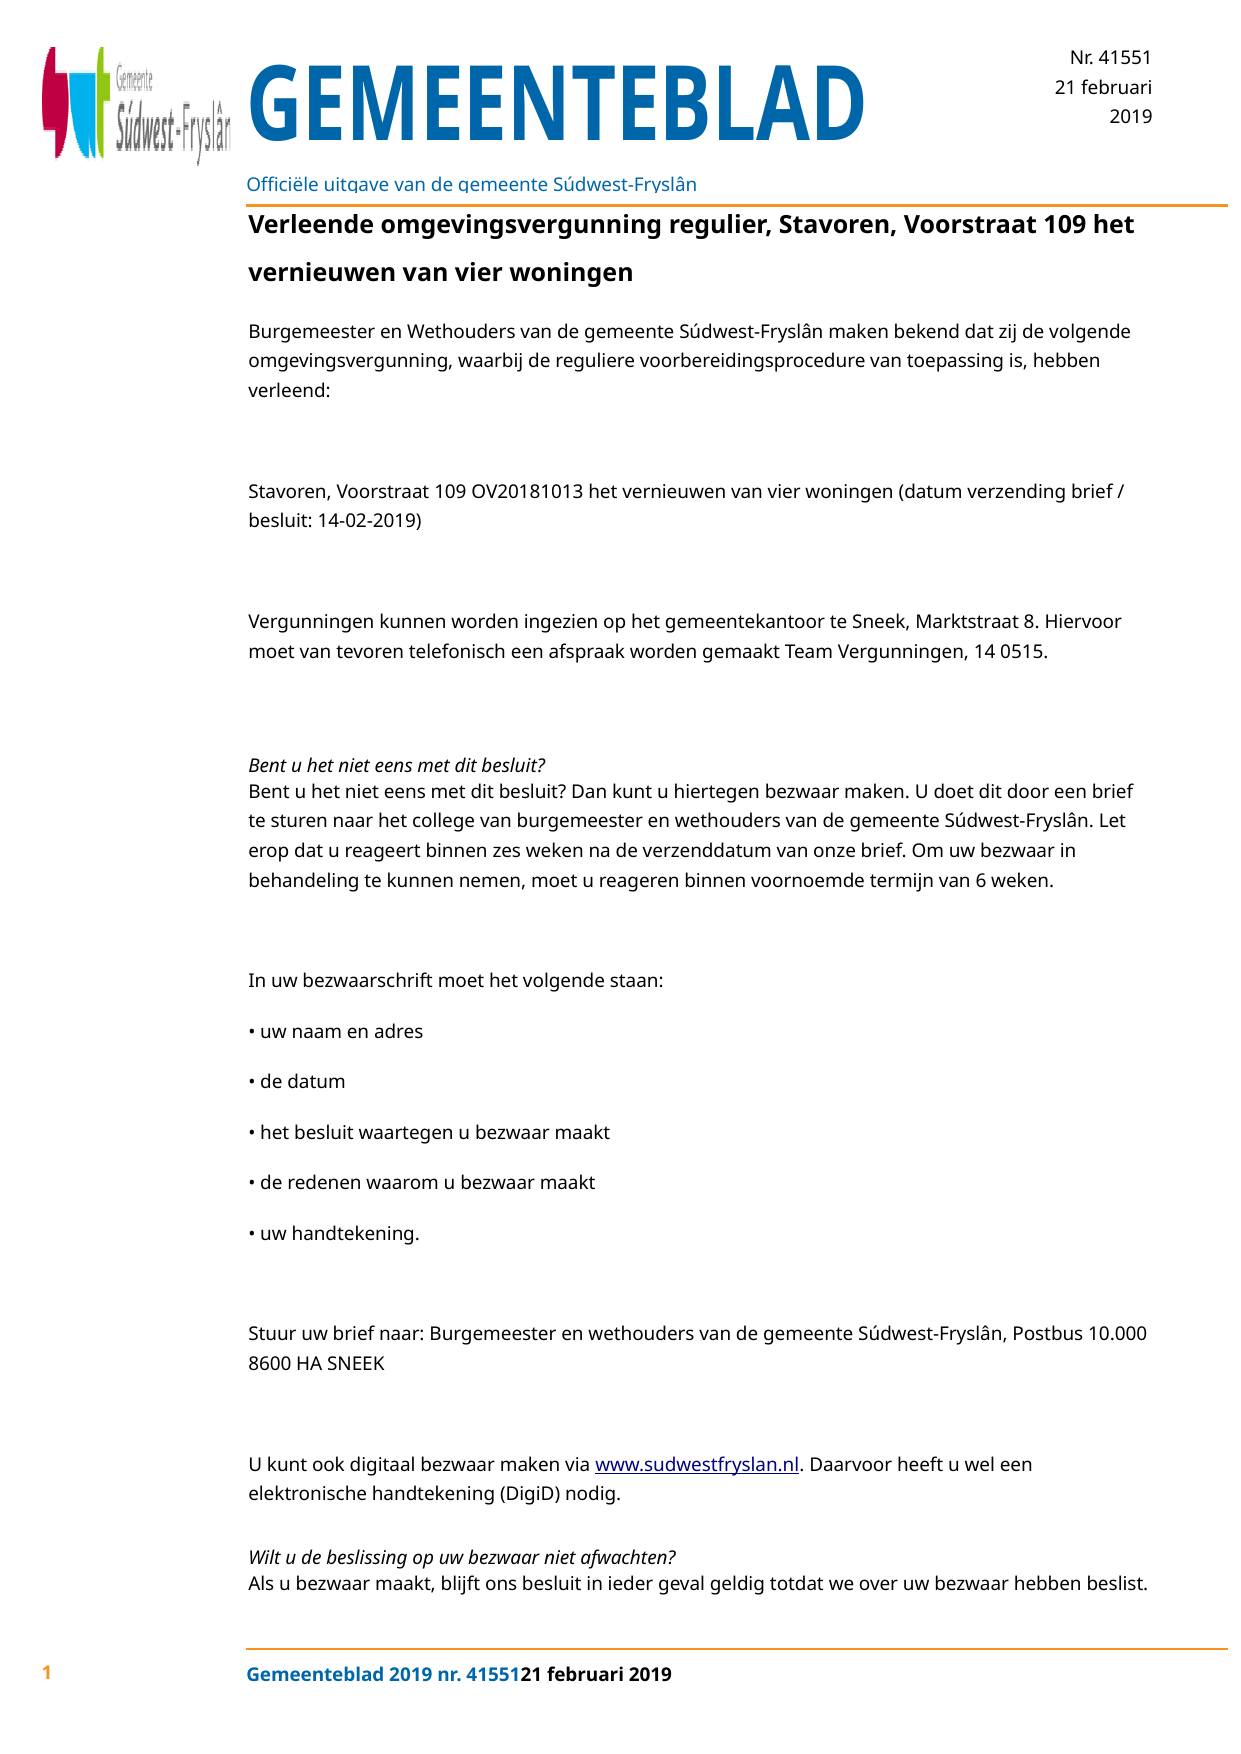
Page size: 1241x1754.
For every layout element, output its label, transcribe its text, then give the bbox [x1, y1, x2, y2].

text Bent u het niet eens met dit besluit? Dan kunt u hiertegen bezwaar maken. U doet dit door een brief te sturen naar het college van burgemeester en wethouders van de gemeente Súdwest-Fryslân. Let erop dat u reageert binnen zes weken na de verzenddatum van onze brief. Om uw bezwaar in behandeling te kunnen nemen, moet u reageren binnen voornoemde termijn van 6 weken. [248, 778, 1152, 892]
picture [41, 47, 231, 172]
text Burgemeester en Wethouders van de gemeente Súdwest-Fryslân maken bekend dat zij de volgende omgevingsvergunning, waarbij de reguliere voorbereidingsprocedure van toepassing is, hebben verleend: [248, 318, 1152, 403]
text In uw bezwaarschrift moet het volgende staan: [248, 968, 1152, 993]
text Wilt u de beslissing op uw bezwaar niet afwachten? [248, 1544, 1152, 1570]
text • de datum [248, 1068, 1152, 1094]
text • uw handtekening. [248, 1220, 1152, 1245]
text • de redenen waarom u bezwaar maakt [248, 1169, 1152, 1195]
text • het besluit waartegen u bezwaar maakt [248, 1119, 1152, 1144]
text Verleende omgevingsvergunning regulier, Stavoren, Voorstraat 109 het vernieuwen van vier woningen [248, 207, 1152, 288]
text Als u bezwaar maakt, blijft ons besluit in ieder geval geldig totdat we over uw bezwaar hebben beslist. [248, 1570, 1152, 1596]
text Vergunningen kunnen worden ingezien op het gemeentekantoor te Sneek, Marktstraat 8. Hiervoor moet van tevoren telefonisch een afspraak worden gemaakt Team Vergunningen, 14 0515. [248, 608, 1152, 664]
text • uw naam en adres [248, 1018, 1152, 1044]
text Bent u het niet eens met dit besluit? [248, 752, 1152, 778]
text Stuur uw brief naar: Burgemeester en wethouders van de gemeente Súdwest-Fryslân, Postbus 10.000 8600 HA SNEEK [248, 1321, 1152, 1376]
text U kunt ook digitaal bezwaar maken via www.sudwestfryslan.nl. Daarvoor heeft u wel een elektronische handtekening (DigiD) nodig. [248, 1451, 1152, 1506]
text Stavoren, Voorstraat 109 OV20181013 het vernieuwen van vier woningen (datum verzending brief / besluit: 14-02-2019) [248, 478, 1152, 533]
